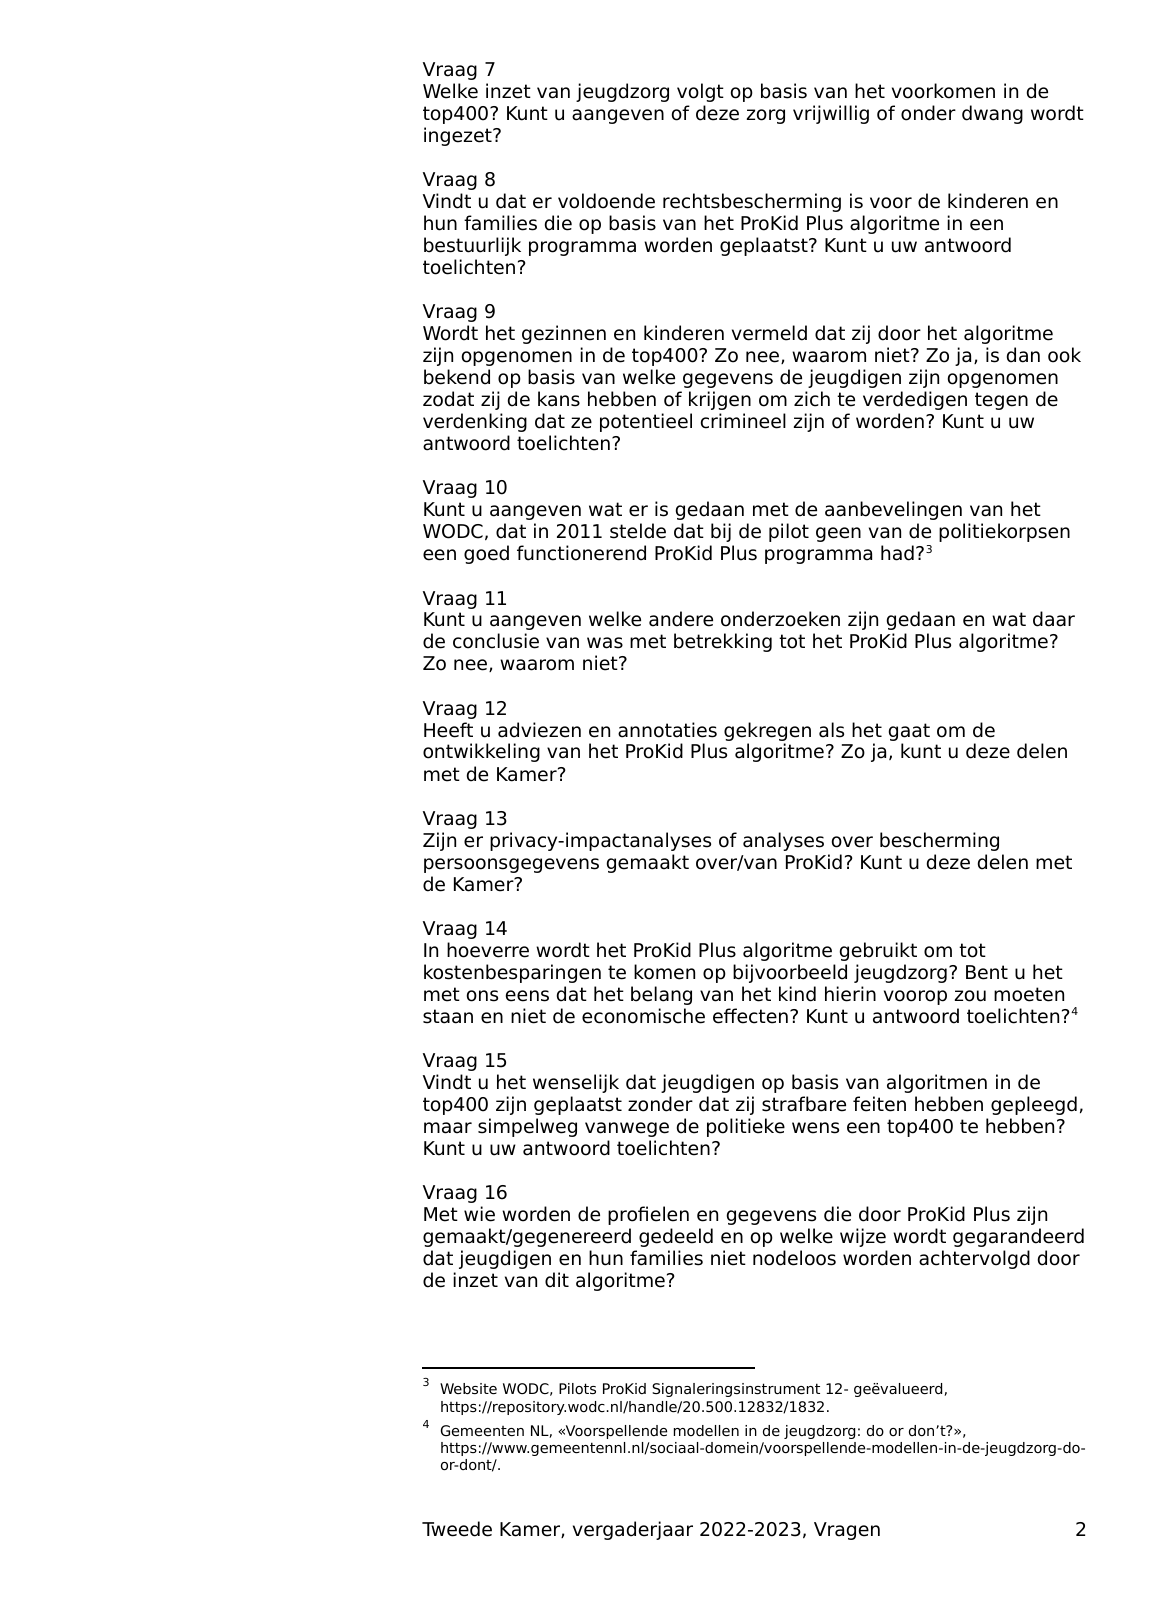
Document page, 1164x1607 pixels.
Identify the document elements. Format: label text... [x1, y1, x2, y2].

text Vraag 16 [422, 1182, 1087, 1204]
text Vraag 11 [422, 587, 1087, 609]
text Vraag 15 [422, 1050, 1087, 1072]
text Kunt u aangeven welke andere onderzoeken zijn gedaan en wat daar de conclusie van was met betrekking tot het ProKid Plus algoritme? Zo nee, waarom niet? [422, 609, 1087, 675]
text Welke inzet van jeugdzorg volgt op basis van het voorkomen in de top400? Kunt u aangeven of deze zorg vrijwillig of onder dwang wordt ingezet? [422, 81, 1087, 147]
text Kunt u aangeven wat er is gedaan met de aanbevelingen van het WODC, dat in 2011 stelde dat bij de pilot geen van de politiekorpsen een goed functionerend ProKid Plus programma had? [422, 499, 1087, 565]
text Met wie worden de profielen en gegevens die door ProKid Plus zijn gemaakt/gegenereerd gedeeld en op welke wijze wordt gegarandeerd dat jeugdigen en hun families niet nodeloos worden achtervolgd door de inzet van dit algoritme? [422, 1204, 1087, 1292]
text Vindt u het wenselijk dat jeugdigen op basis van algoritmen in de top400 zijn geplaatst zonder dat zij strafbare feiten hebben gepleegd, maar simpelweg vanwege de politieke wens een top400 te hebben? Kunt u uw antwoord toelichten? [422, 1072, 1087, 1160]
text Zijn er privacy-impactanalyses of analyses over bescherming persoonsgegevens gemaakt over/van ProKid? Kunt u deze delen met de Kamer? [422, 829, 1087, 896]
text Vraag 9 [422, 301, 1087, 323]
text Vraag 12 [422, 697, 1087, 719]
text Vraag 13 [422, 808, 1087, 829]
text In hoeverre wordt het ProKid Plus algoritme gebruikt om tot kostenbesparingen te komen op bijvoorbeeld jeugdzorg? Bent u het met ons eens dat het belang van het kind hierin voorop zou moeten staan en niet de economische effecten? Kunt u antwoord toelichten? [422, 940, 1087, 1028]
text Heeft u adviezen en annotaties gekregen als het gaat om de ontwikkeling van het ProKid Plus algoritme? Zo ja, kunt u deze delen met de Kamer? [422, 719, 1087, 785]
text Vraag 10 [422, 477, 1087, 499]
text Vraag 7 [422, 59, 1087, 81]
text Gemeenten NL, «Voorspellende modellen in de jeugdzorg: do or don’t?», https://www.gemeentennl.nl/sociaal-domein/voorspellende-modellen-in-de-jeugdzorg-do-or-dont/. [422, 1418, 1087, 1474]
text Vraag 8 [422, 169, 1087, 191]
text Vraag 14 [422, 918, 1087, 940]
text Website WODC, Pilots ProKid Signaleringsinstrument 12- geëvalueerd, https://repository.wodc.nl/handle/20.500.12832/1832. [422, 1377, 1087, 1416]
text Vindt u dat er voldoende rechtsbescherming is voor de kinderen en hun families die op basis van het ProKid Plus algoritme in een bestuurlijk programma worden geplaatst? Kunt u uw antwoord toelichten? [422, 191, 1087, 279]
text Wordt het gezinnen en kinderen vermeld dat zij door het algoritme zijn opgenomen in de top400? Zo nee, waarom niet? Zo ja, is dan ook bekend op basis van welke gegevens de jeugdigen zijn opgenomen zodat zij de kans hebben of krijgen om zich te verdedigen tegen de verdenking dat ze potentieel crimineel zijn of worden? Kunt u uw antwoord toelichten? [422, 323, 1087, 455]
